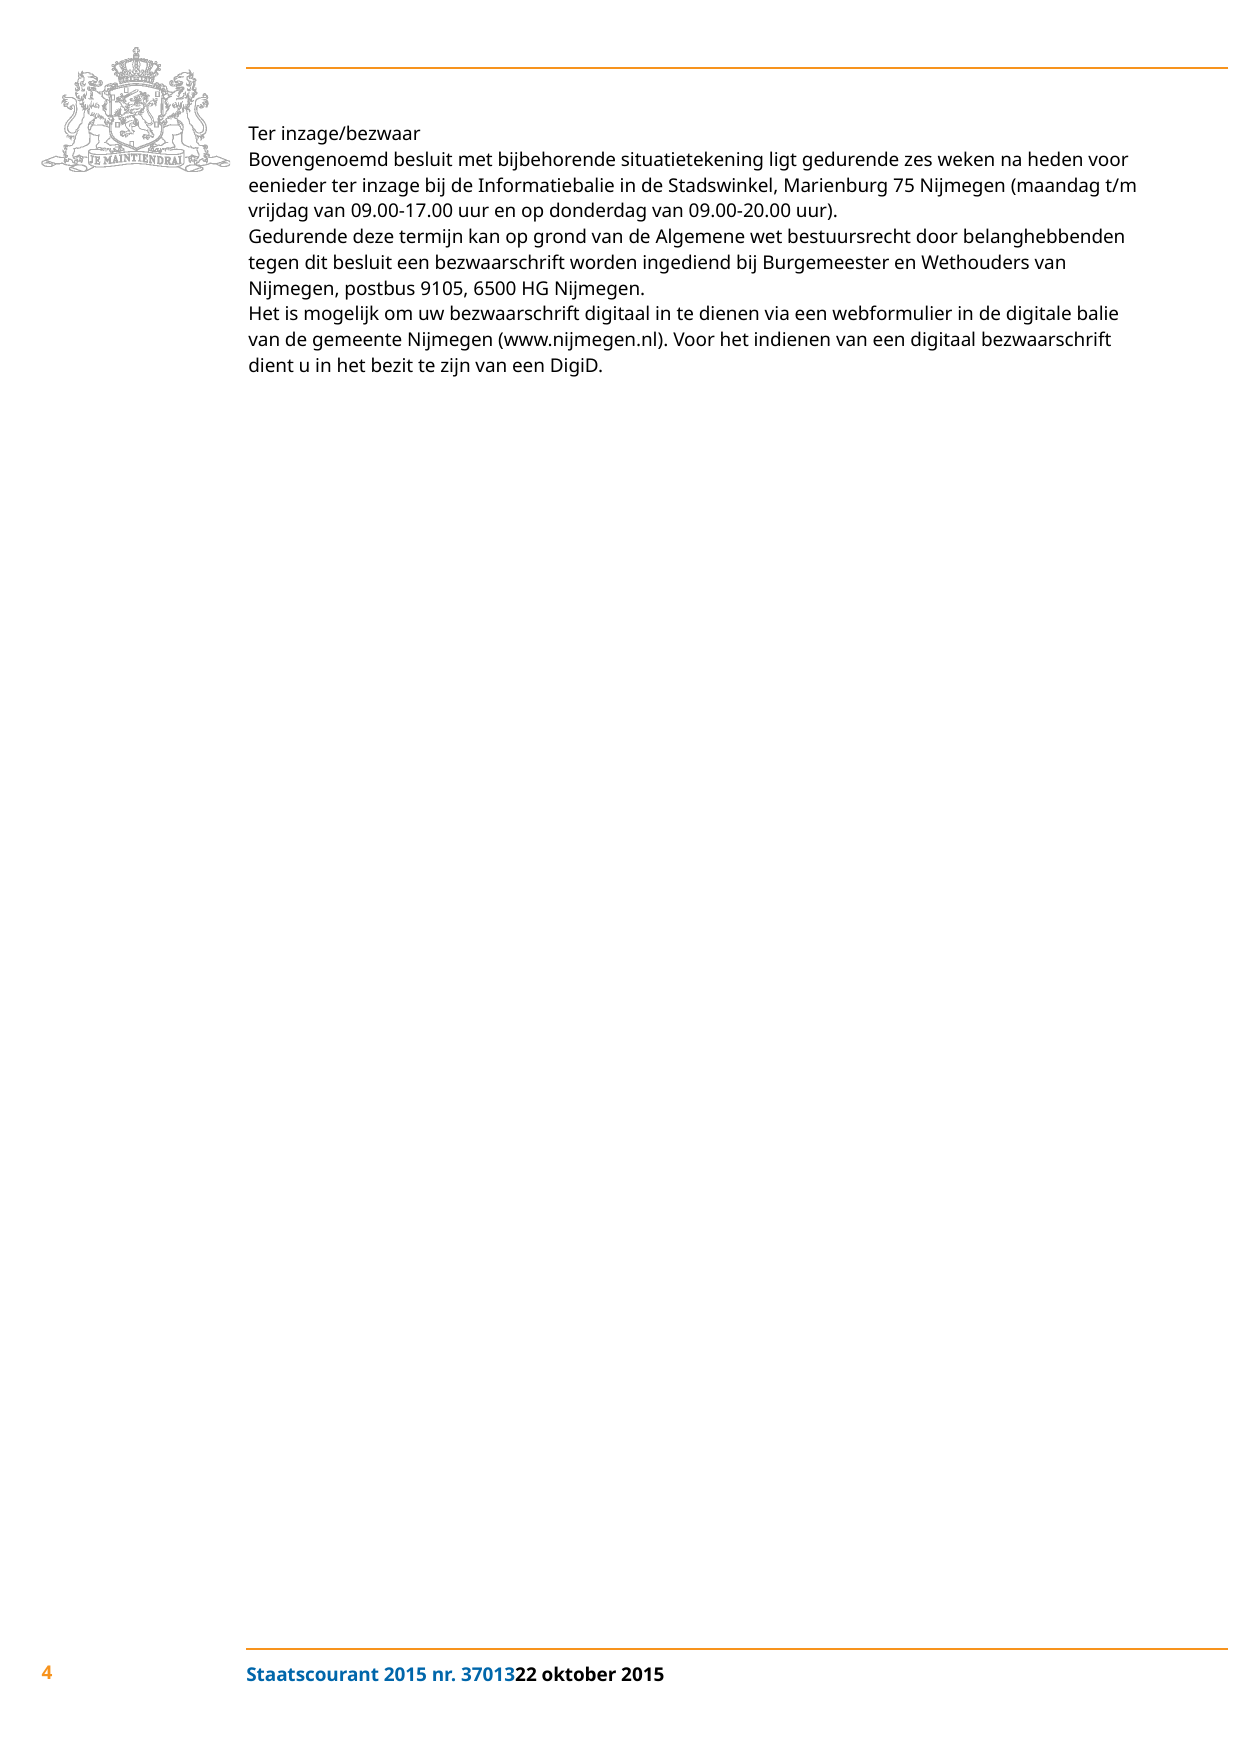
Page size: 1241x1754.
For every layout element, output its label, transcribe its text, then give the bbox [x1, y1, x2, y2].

picture [41, 47, 231, 172]
text Het is mogelijk om uw bezwaarschrift digitaal in te dienen via een webformulier in de digitale balie van de gemeente Nijmegen (www.nijmegen.nl). Voor het indienen van een digitaal bezwaarschrift dient u in het bezit te zijn van een DigiD. [248, 301, 1152, 378]
text Gedurende deze termijn kan op grond van de Algemene wet bestuursrecht door belanghebbenden tegen dit besluit een bezwaarschrift worden ingediend bij Burgemeester en Wethouders van Nijmegen, postbus 9105, 6500 HG Nijmegen. [248, 223, 1152, 301]
text Bovengenoemd besluit met bijbehorende situatietekening ligt gedurende zes weken na heden voor eenieder ter inzage bij de Informatiebalie in de Stadswinkel, Marienburg 75 Nijmegen (maandag t/m vrijdag van 09.00-17.00 uur en op donderdag van 09.00-20.00 uur). [248, 146, 1152, 223]
text Ter inzage/bezwaar [248, 121, 1152, 146]
